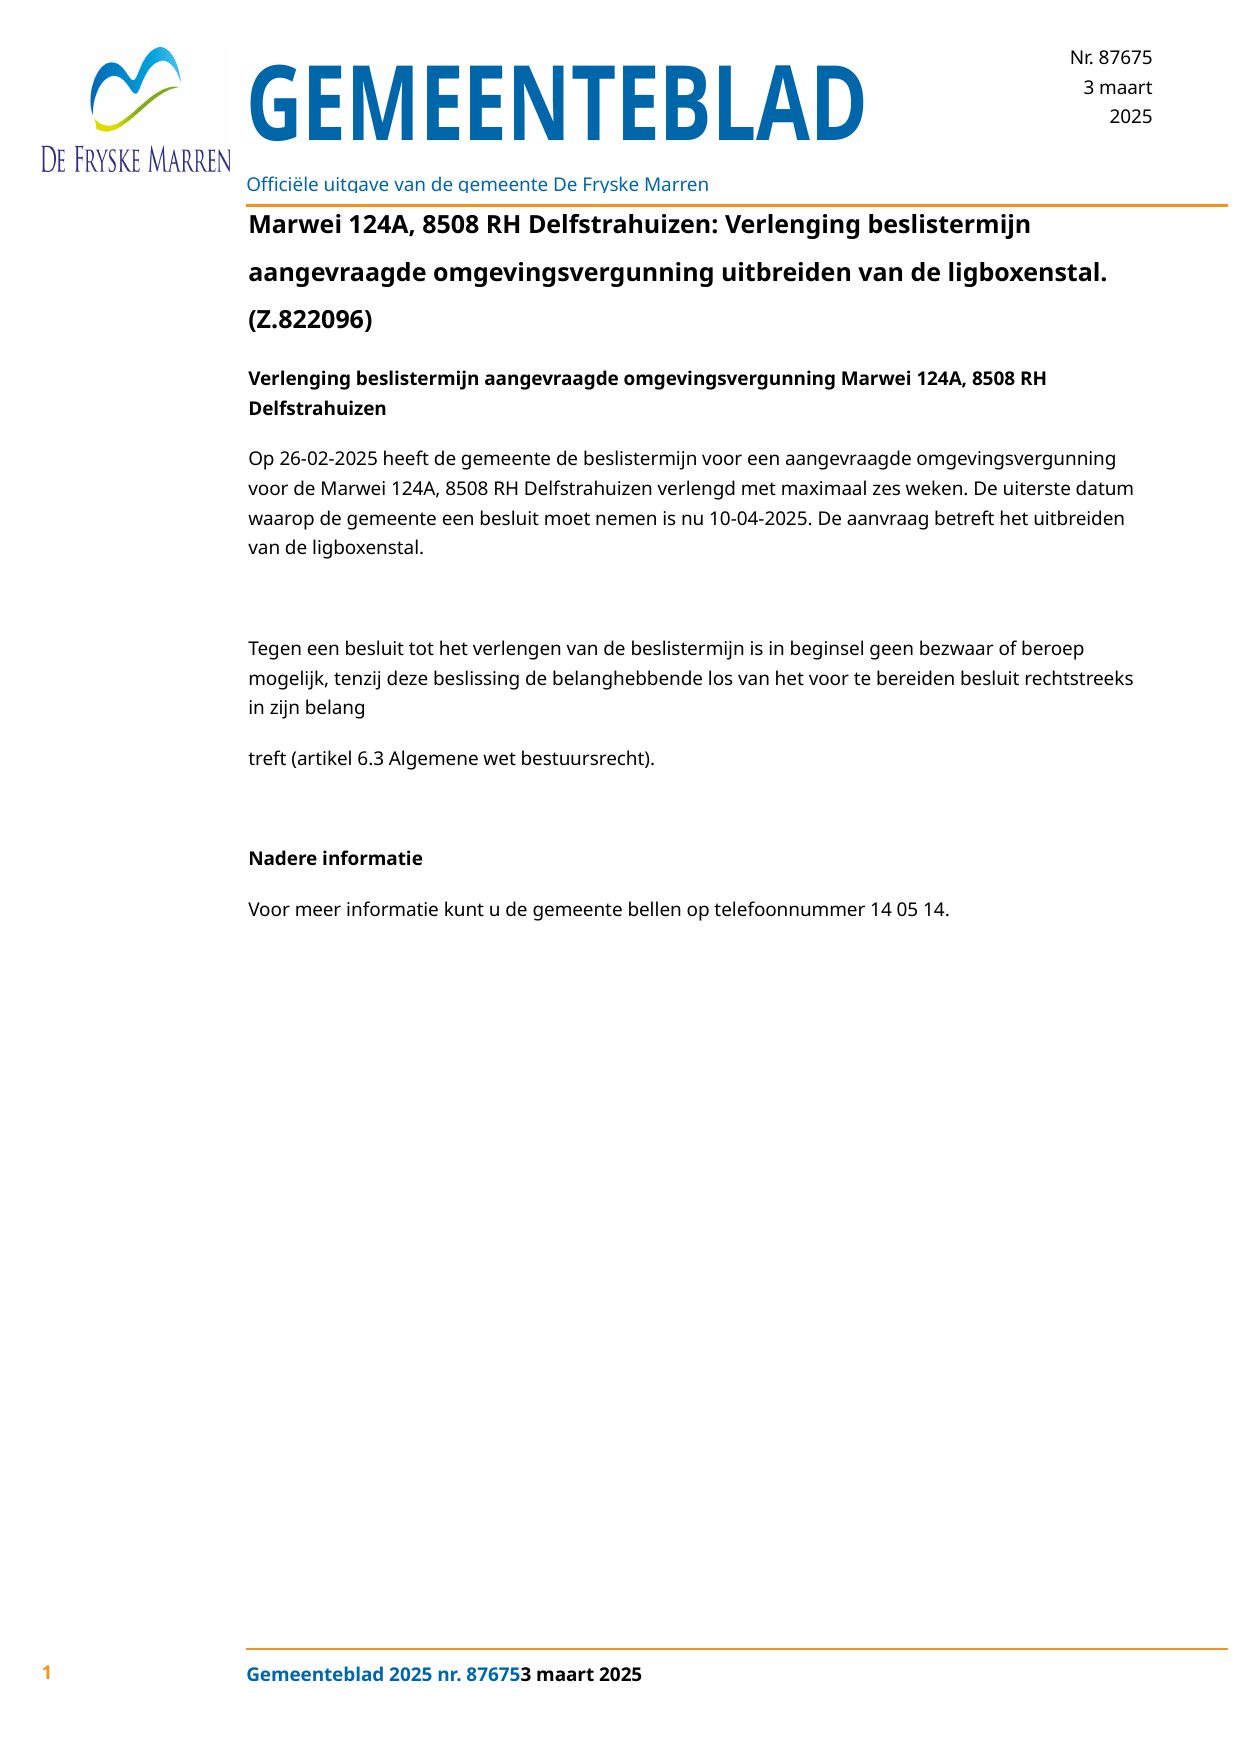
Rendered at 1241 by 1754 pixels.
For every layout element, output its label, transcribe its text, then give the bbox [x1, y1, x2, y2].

picture [41, 47, 231, 172]
text Marwei 124A, 8508 RH Delfstrahuizen: Verlenging beslistermijn aangevraagde omgevingsvergunning uitbreiden van de ligboxenstal. (Z.822096) [248, 207, 1152, 336]
text Nadere informatie [248, 846, 1152, 871]
text Verlenging beslistermijn aangevraagde omgevingsvergunning Marwei 124A, 8508 RH Delfstrahuizen [248, 366, 1152, 421]
text Voor meer informatie kunt u de gemeente bellen op telefoonnummer 14 05 14. [248, 896, 1152, 922]
text Tegen een besluit tot het verlengen van de beslistermijn is in beginsel geen bezwaar of beroep mogelijk, tenzij deze beslissing de belanghebbende los van het voor te bereiden besluit rechtstreeks in zijn belang [248, 635, 1152, 720]
text Op 26-02-2025 heeft de gemeente de beslistermijn voor een aangevraagde omgevingsvergunning voor de Marwei 124A, 8508 RH Delfstrahuizen verlengd met maximaal zes weken. De uiterste datum waarop de gemeente een besluit moet nemen is nu 10-04-2025. De aanvraag betreft het uitbreiden van de ligboxenstal. [248, 446, 1152, 560]
text treft (artikel 6.3 Algemene wet bestuursrecht). [248, 745, 1152, 770]
